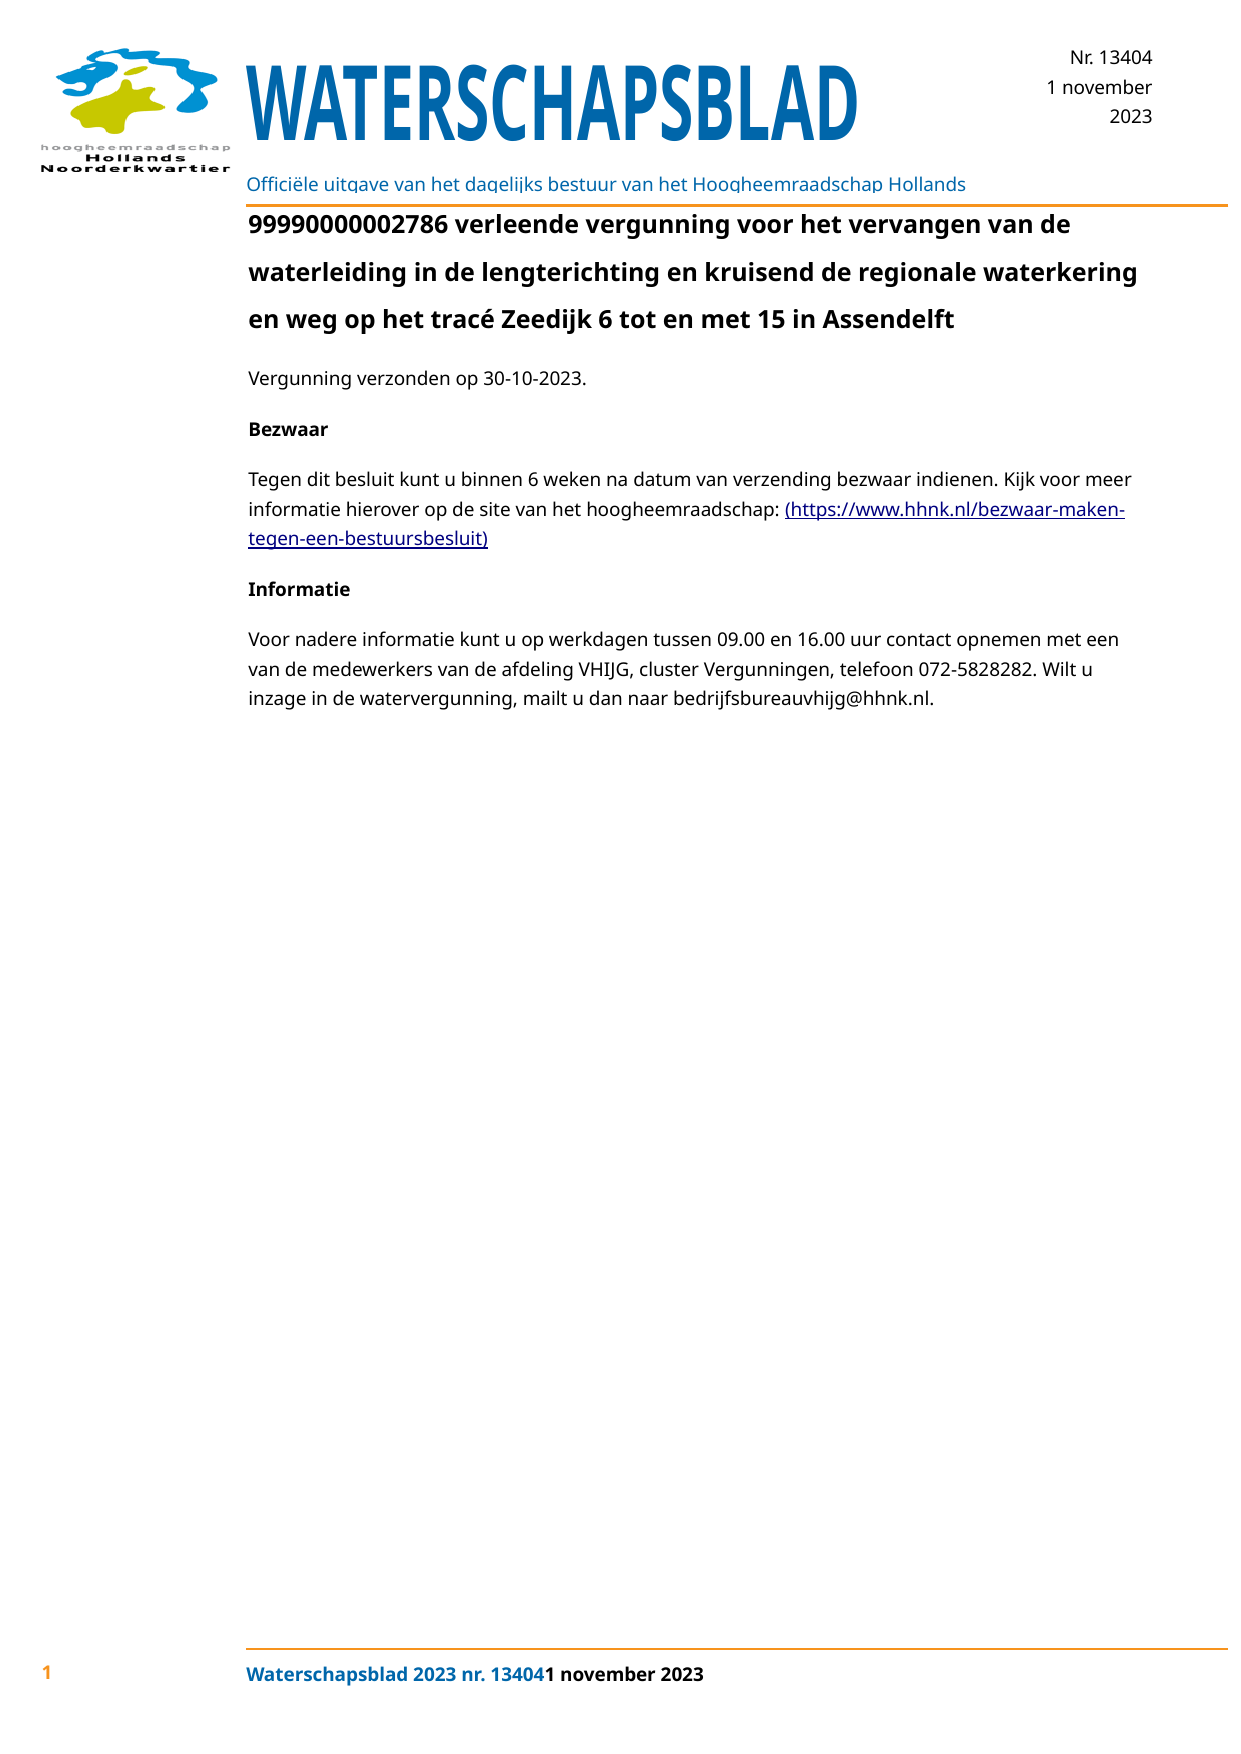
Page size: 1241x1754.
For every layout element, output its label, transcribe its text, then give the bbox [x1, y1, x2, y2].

text Tegen dit besluit kunt u binnen 6 weken na datum van verzending bezwaar indienen. Kijk voor meer informatie hierover op de site van het hoogheemraadschap: (https://www.hhnk.nl/bezwaar-maken-tegen-een-bestuursbesluit) [248, 466, 1152, 551]
picture [41, 47, 231, 172]
text Vergunning verzonden op 30-10-2023. [248, 366, 1152, 391]
text Voor nadere informatie kunt u op werkdagen tussen 09.00 en 16.00 uur contact opnemen met een van de medewerkers van de afdeling VHIJG, cluster Vergunningen, telefoon 072-5828282. Wilt u inzage in de watervergunning, mailt u dan naar bedrijfsbureauvhijg@hhnk.nl. [248, 626, 1152, 711]
text Bezwaar [248, 416, 1152, 442]
text 99990000002786 verleende vergunning voor het vervangen van de waterleiding in de lengterichting en kruisend de regionale waterkering en weg op het tracé Zeedijk 6 tot en met 15 in Assendelft [248, 207, 1152, 336]
text Informatie [248, 576, 1152, 602]
